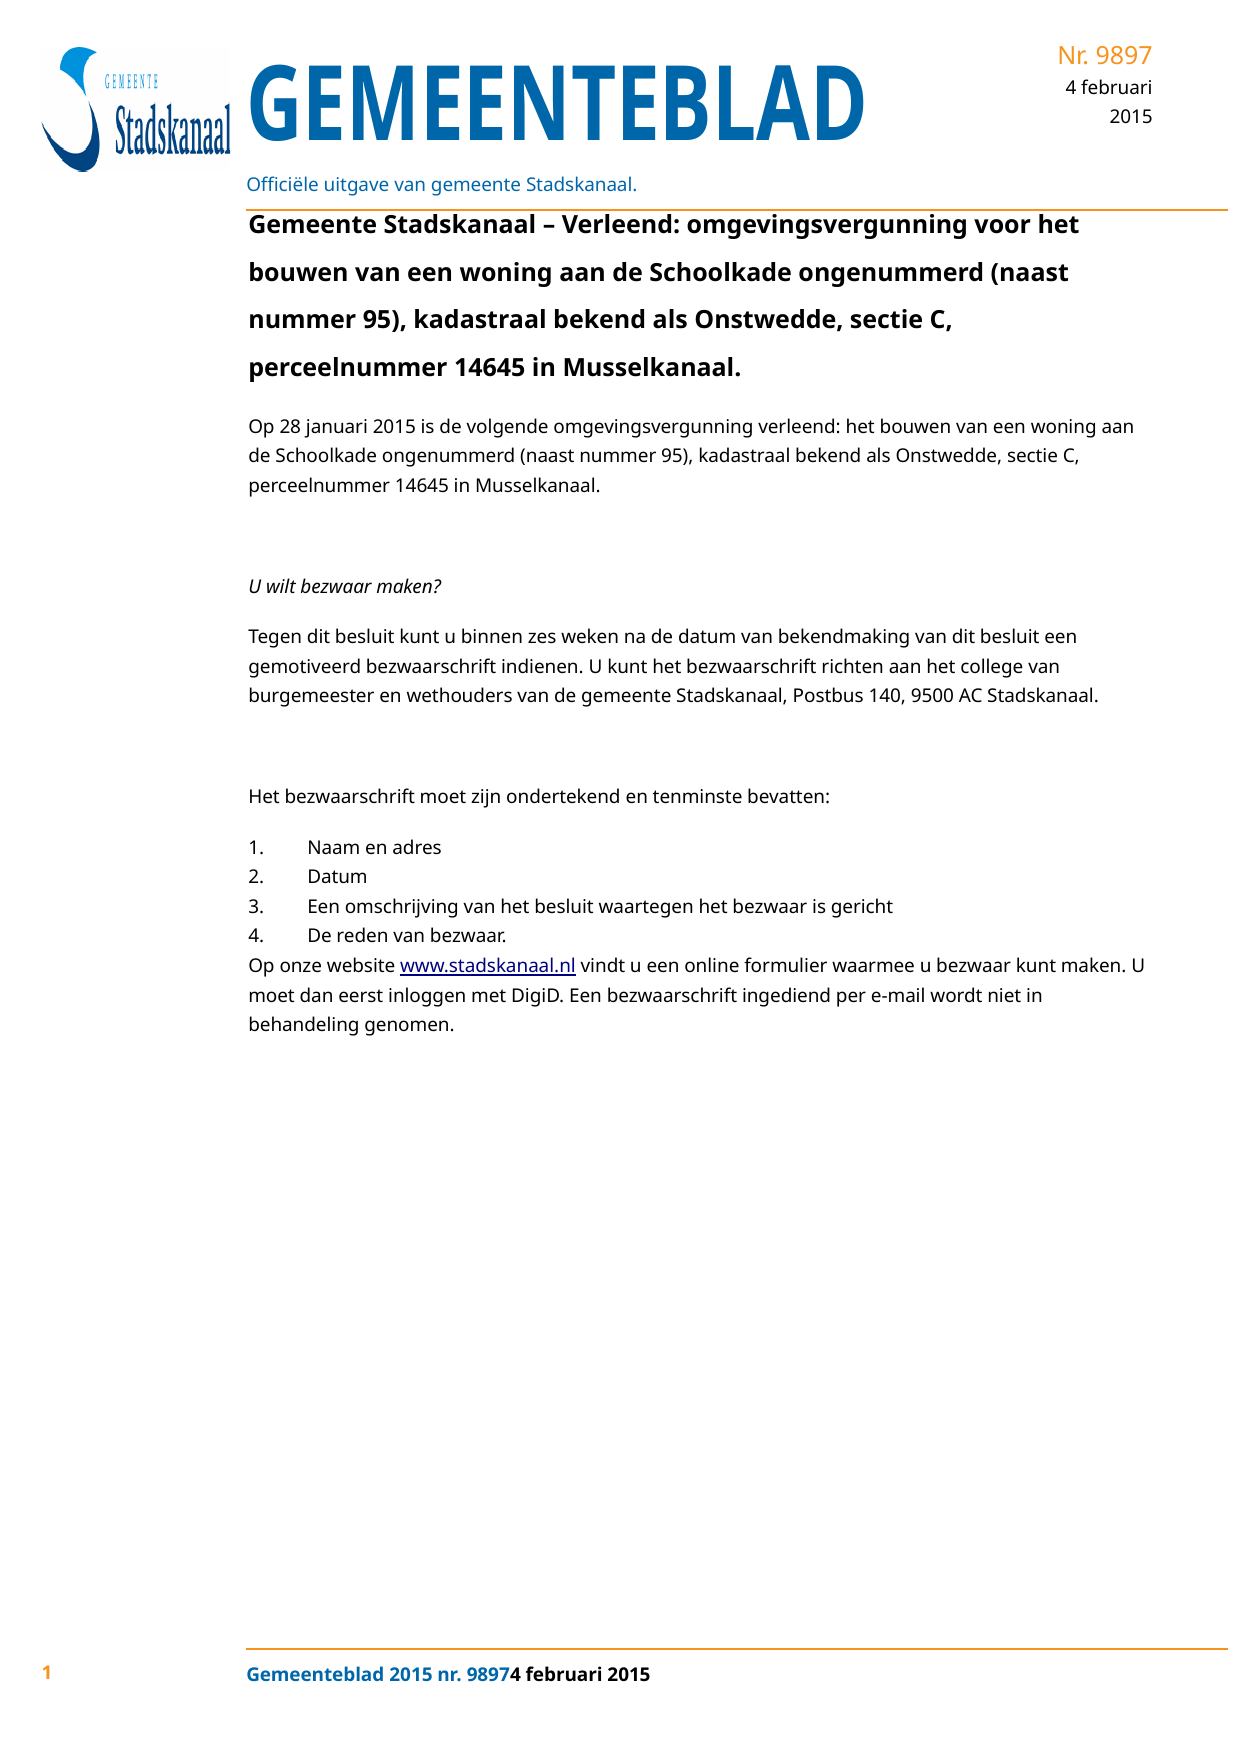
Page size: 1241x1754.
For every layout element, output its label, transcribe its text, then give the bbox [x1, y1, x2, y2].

text Gemeente Stadskanaal – Verleend: omgevingsvergunning voor het bouwen van een woning aan de Schoolkade ongenummerd (naast nummer 95), kadastraal bekend als Onstwedde, sectie C, perceelnummer 14645 in Musselkanaal. [248, 211, 1152, 384]
text Het bezwaarschrift moet zijn ondertekend en tenminste bevatten: [248, 783, 1152, 809]
list De reden van bezwaar. [248, 923, 1152, 948]
list Naam en adres [248, 834, 1152, 860]
list Datum [248, 863, 1152, 889]
text Op onze website www.stadskanaal.nl vindt u een online formulier waarmee u bezwaar kunt maken. U moet dan eerst inloggen met DigiD. Een bezwaarschrift ingediend per e-mail wordt niet in behandeling genomen. [248, 952, 1152, 1037]
text Op 28 januari 2015 is de volgende omgevingsvergunning verleend: het bouwen van een woning aan de Schoolkade ongenummerd (naast nummer 95), kadastraal bekend als Onstwedde, sectie C, perceelnummer 14645 in Musselkanaal. [248, 413, 1152, 498]
picture [41, 47, 231, 172]
text Tegen dit besluit kunt u binnen zes weken na de datum van bekendmaking van dit besluit een gemotiveerd bezwaarschrift indienen. U kunt het bezwaarschrift richten aan het college van burgemeester en wethouders van de gemeente Stadskanaal, Postbus 140, 9500 AC Stadskanaal. [248, 623, 1152, 708]
text U wilt bezwaar maken? [248, 573, 1152, 599]
list Een omschrijving van het besluit waartegen het bezwaar is gericht [248, 893, 1152, 919]
